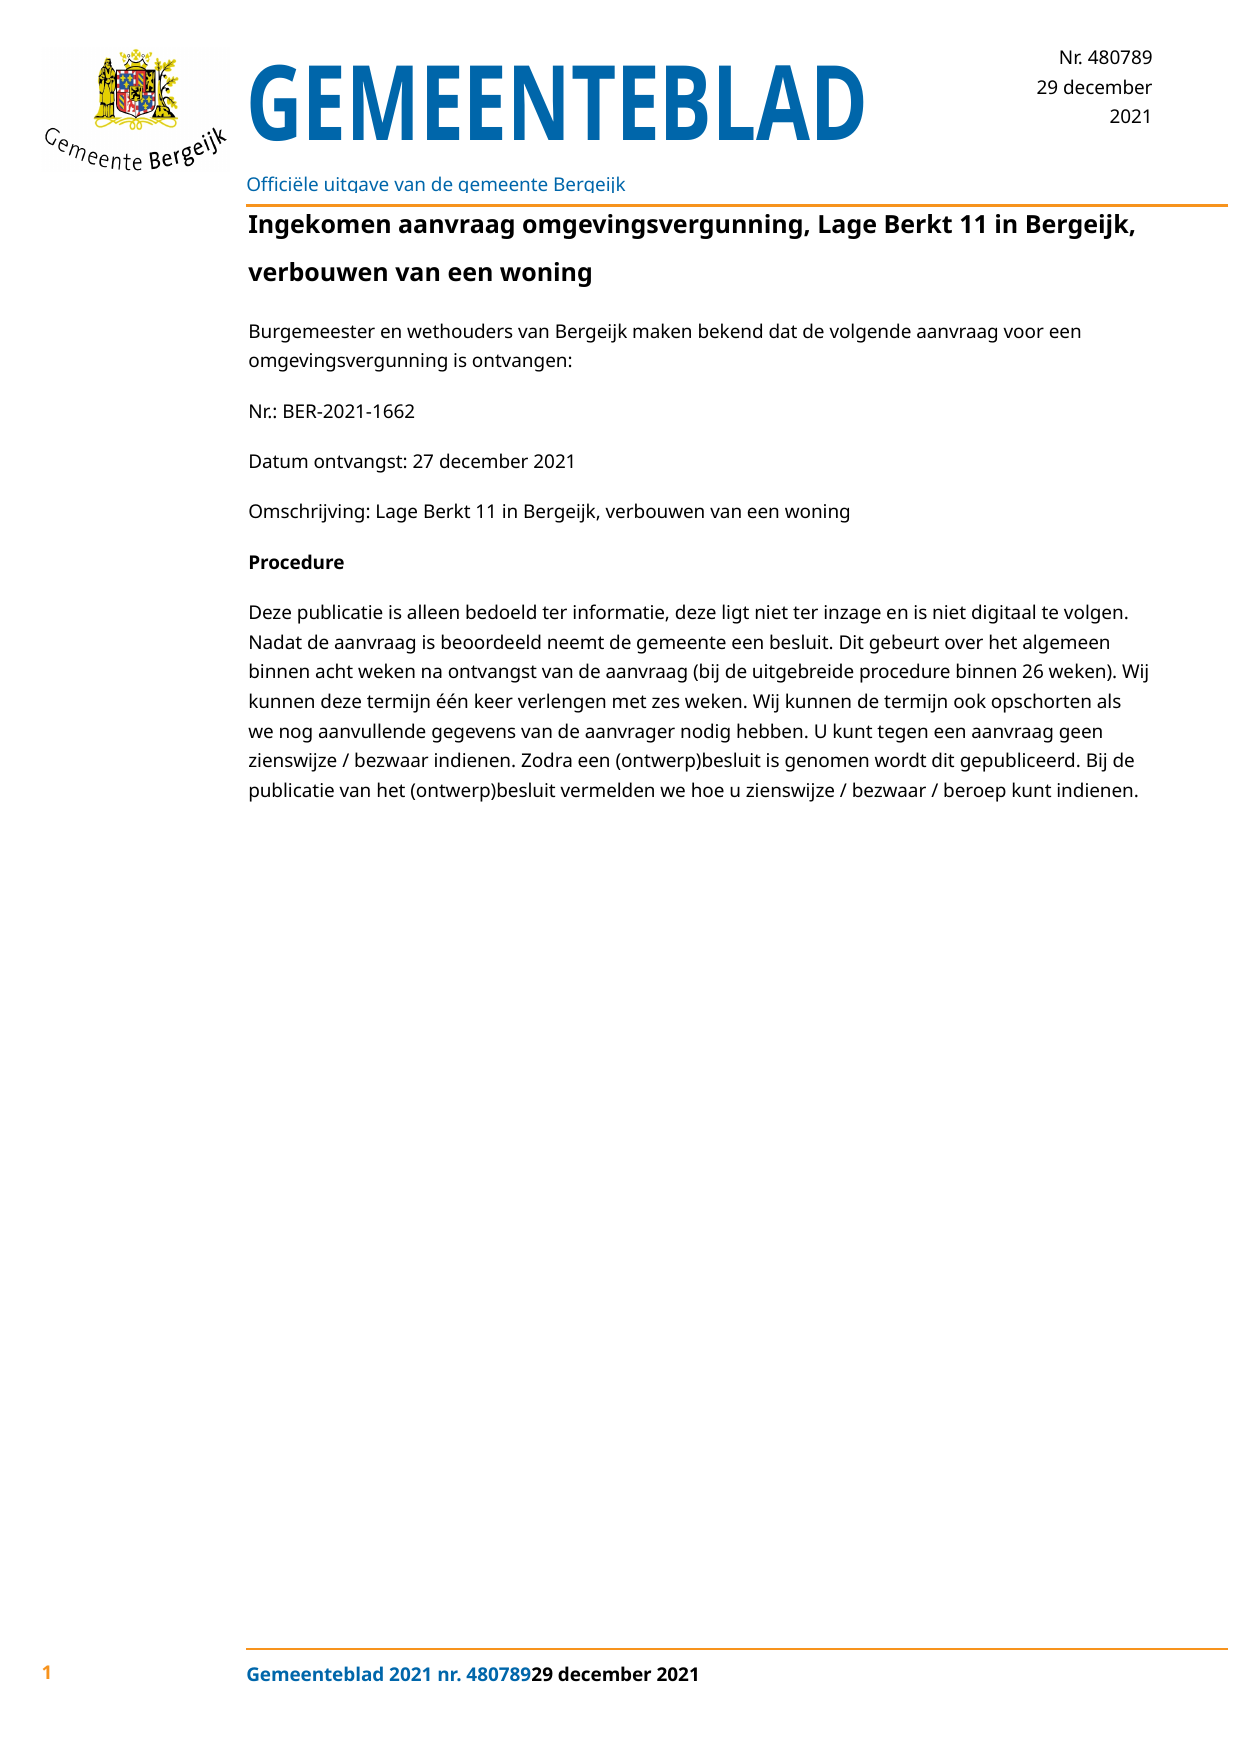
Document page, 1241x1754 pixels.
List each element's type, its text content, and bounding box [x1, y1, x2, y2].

text Deze publicatie is alleen bedoeld ter informatie, deze ligt niet ter inzage en is niet digitaal te volgen. Nadat de aanvraag is beoordeeld neemt de gemeente een besluit. Dit gebeurt over het algemeen binnen acht weken na ontvangst van de aanvraag (bij de uitgebreide procedure binnen 26 weken). Wij kunnen deze termijn één keer verlengen met zes weken. Wij kunnen de termijn ook opschorten als we nog aanvullende gegevens van de aanvrager nodig hebben. U kunt tegen een aanvraag geen zienswijze / bezwaar indienen. Zodra een (ontwerp)besluit is genomen wordt dit gepubliceerd. Bij de publicatie van het (ontwerp)besluit vermelden we hoe u zienswijze / bezwaar / beroep kunt indienen. [248, 599, 1152, 803]
text Omschrijving: Lage Berkt 11 in Bergeijk, verbouwen van een woning [248, 499, 1152, 524]
text Nr.: BER-2021-1662 [248, 398, 1152, 424]
text Ingekomen aanvraag omgevingsvergunning, Lage Berkt 11 in Bergeijk, verbouwen van een woning [248, 207, 1152, 288]
picture [41, 47, 231, 172]
text Burgemeester en wethouders van Bergeijk maken bekend dat de volgende aanvraag voor een omgevingsvergunning is ontvangen: [248, 318, 1152, 373]
text Procedure [248, 549, 1152, 575]
text Datum ontvangst: 27 december 2021 [248, 448, 1152, 474]
